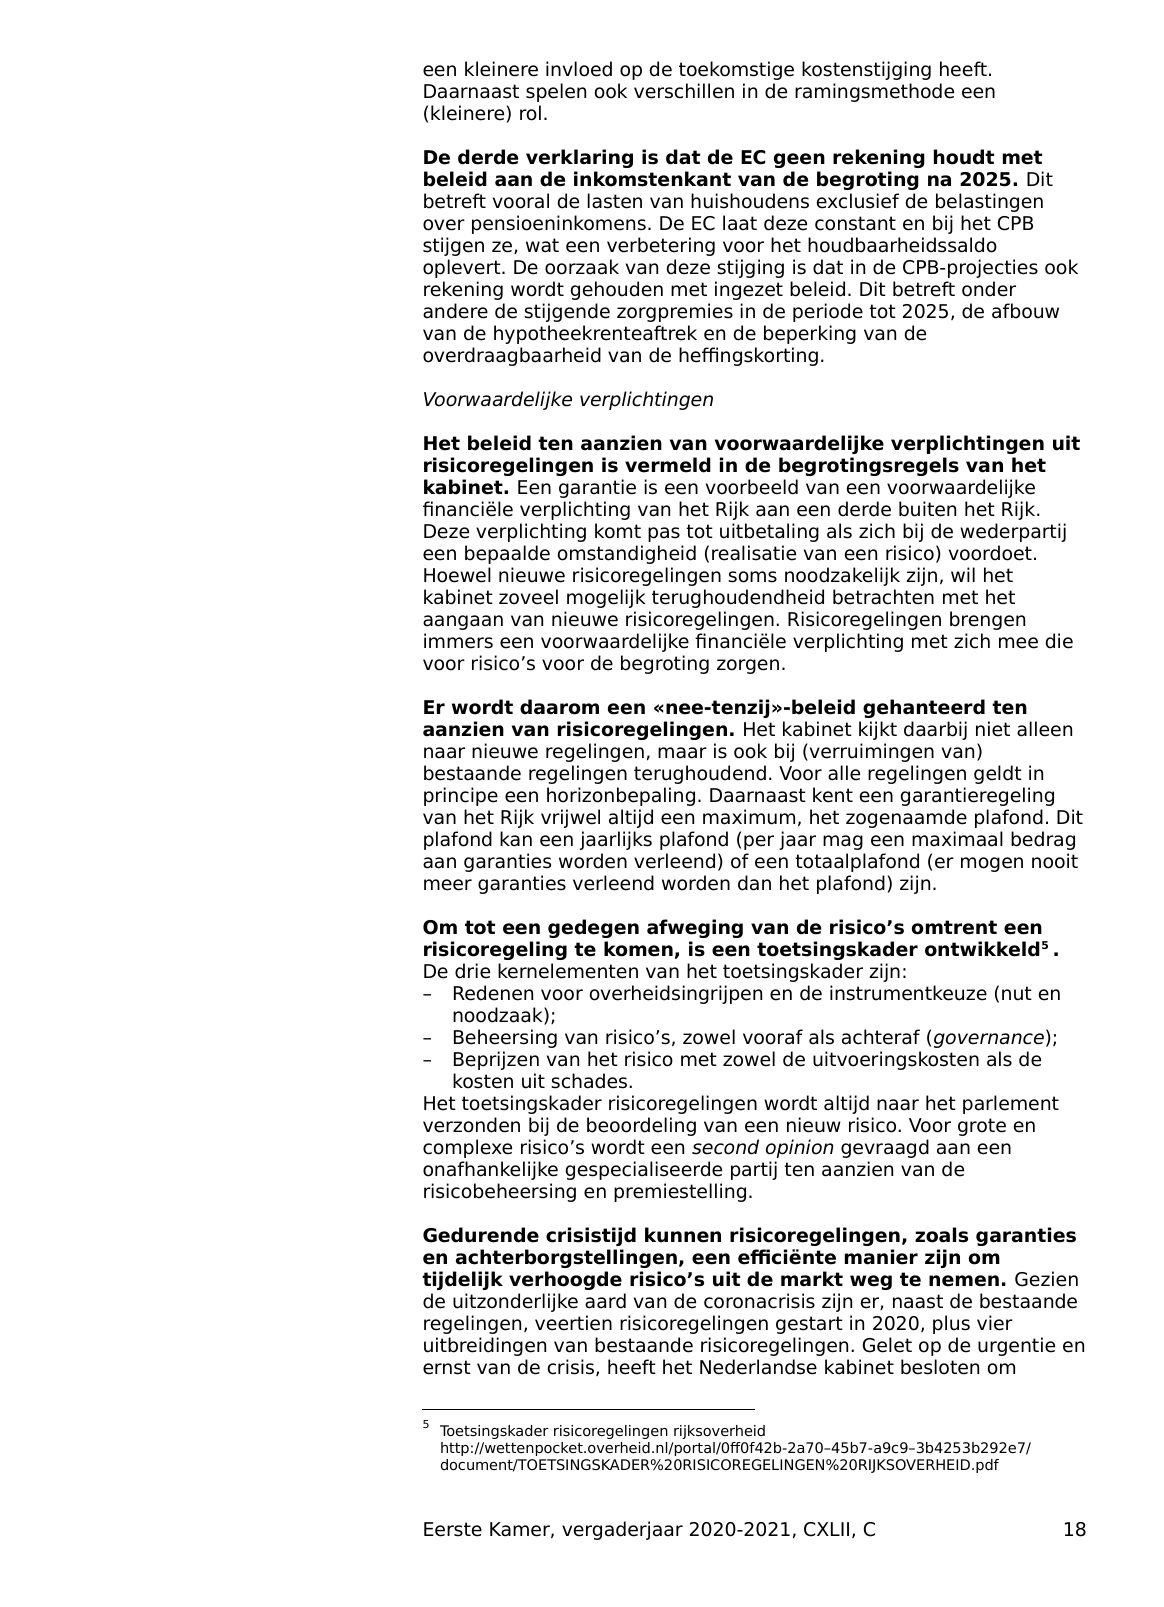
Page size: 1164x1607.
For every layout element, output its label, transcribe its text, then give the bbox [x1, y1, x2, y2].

text Toetsingskader risicoregelingen rijksoverheid http://wettenpocket.overheid.nl/portal/0ff0f42b-2a70–45b7-a9c9–3b4253b292e7/document/TOETSINGSKADER%20RISICOREGELINGEN%20RIJKSOVERHEID.pdf [422, 1418, 1087, 1474]
text Gedurende crisistijd kunnen risicoregelingen, zoals garanties en achterborgstellingen, een efficiënte manier zijn om tijdelijk verhoogde risico’s uit de markt weg te nemen. Gezien de uitzonderlijke aard van de coronacrisis zijn er, naast de bestaande regelingen, veertien risicoregelingen gestart in 2020, plus vier uitbreidingen van bestaande risicoregelingen. Gelet op de urgentie en ernst van de crisis, heeft het Nederlandse kabinet besloten om [422, 1225, 1087, 1379]
subtitle Voorwaardelijke verplichtingen [422, 389, 1087, 411]
text – Beheersing van risico’s, zowel vooraf als achteraf (governance); [422, 1027, 1087, 1049]
text Om tot een gedegen afweging van de risico’s omtrent een risicoregeling te komen, is een toetsingskader ontwikkeld. De drie kernelementen van het toetsingskader zijn: [422, 917, 1087, 983]
text Het beleid ten aanzien van voorwaardelijke verplichtingen uit risicoregelingen is vermeld in de begrotingsregels van het kabinet. Een garantie is een voorbeeld van een voorwaardelijke financiële verplichting van het Rijk aan een derde buiten het Rijk. Deze verplichting komt pas tot uitbetaling als zich bij de wederpartij een bepaalde omstandigheid (realisatie van een risico) voordoet. Hoewel nieuwe risicoregelingen soms noodzakelijk zijn, wil het kabinet zoveel mogelijk terughoudendheid betrachten met het aangaan van nieuwe risicoregelingen. Risicoregelingen brengen immers een voorwaardelijke financiële verplichting met zich mee die voor risico’s voor de begroting zorgen. [422, 433, 1087, 675]
text – Redenen voor overheidsingrijpen en de instrumentkeuze (nut en noodzaak); [422, 983, 1087, 1027]
text Er wordt daarom een «nee-tenzij»-beleid gehanteerd ten aanzien van risicoregelingen. Het kabinet kijkt daarbij niet alleen naar nieuwe regelingen, maar is ook bij (verruimingen van) bestaande regelingen terughoudend. Voor alle regelingen geldt in principe een horizonbepaling. Daarnaast kent een garantieregeling van het Rijk vrijwel altijd een maximum, het zogenaamde plafond. Dit plafond kan een jaarlijks plafond (per jaar mag een maximaal bedrag aan garanties worden verleend) of een totaalplafond (er mogen nooit meer garanties verleend worden dan het plafond) zijn. [422, 697, 1087, 895]
text – Beprijzen van het risico met zowel de uitvoeringskosten als de kosten uit schades. [422, 1049, 1087, 1093]
text Het toetsingskader risicoregelingen wordt altijd naar het parlement verzonden bij de beoordeling van een nieuw risico. Voor grote en complexe risico’s wordt een second opinion gevraagd aan een onafhankelijke gespecialiseerde partij ten aanzien van de risicobeheersing en premiestelling. [422, 1093, 1087, 1203]
text een kleinere invloed op de toekomstige kostenstijging heeft. Daarnaast spelen ook verschillen in de ramingsmethode een (kleinere) rol. [422, 59, 1087, 125]
text De derde verklaring is dat de EC geen rekening houdt met beleid aan de inkomstenkant van de begroting na 2025. Dit betreft vooral de lasten van huishoudens exclusief de belastingen over pensioeninkomens. De EC laat deze constant en bij het CPB stijgen ze, wat een verbetering voor het houdbaarheidssaldo oplevert. De oorzaak van deze stijging is dat in de CPB-projecties ook rekening wordt gehouden met ingezet beleid. Dit betreft onder andere de stijgende zorgpremies in de periode tot 2025, de afbouw van de hypotheekrenteaftrek en de beperking van de overdraagbaarheid van de heffingskorting. [422, 147, 1087, 367]
